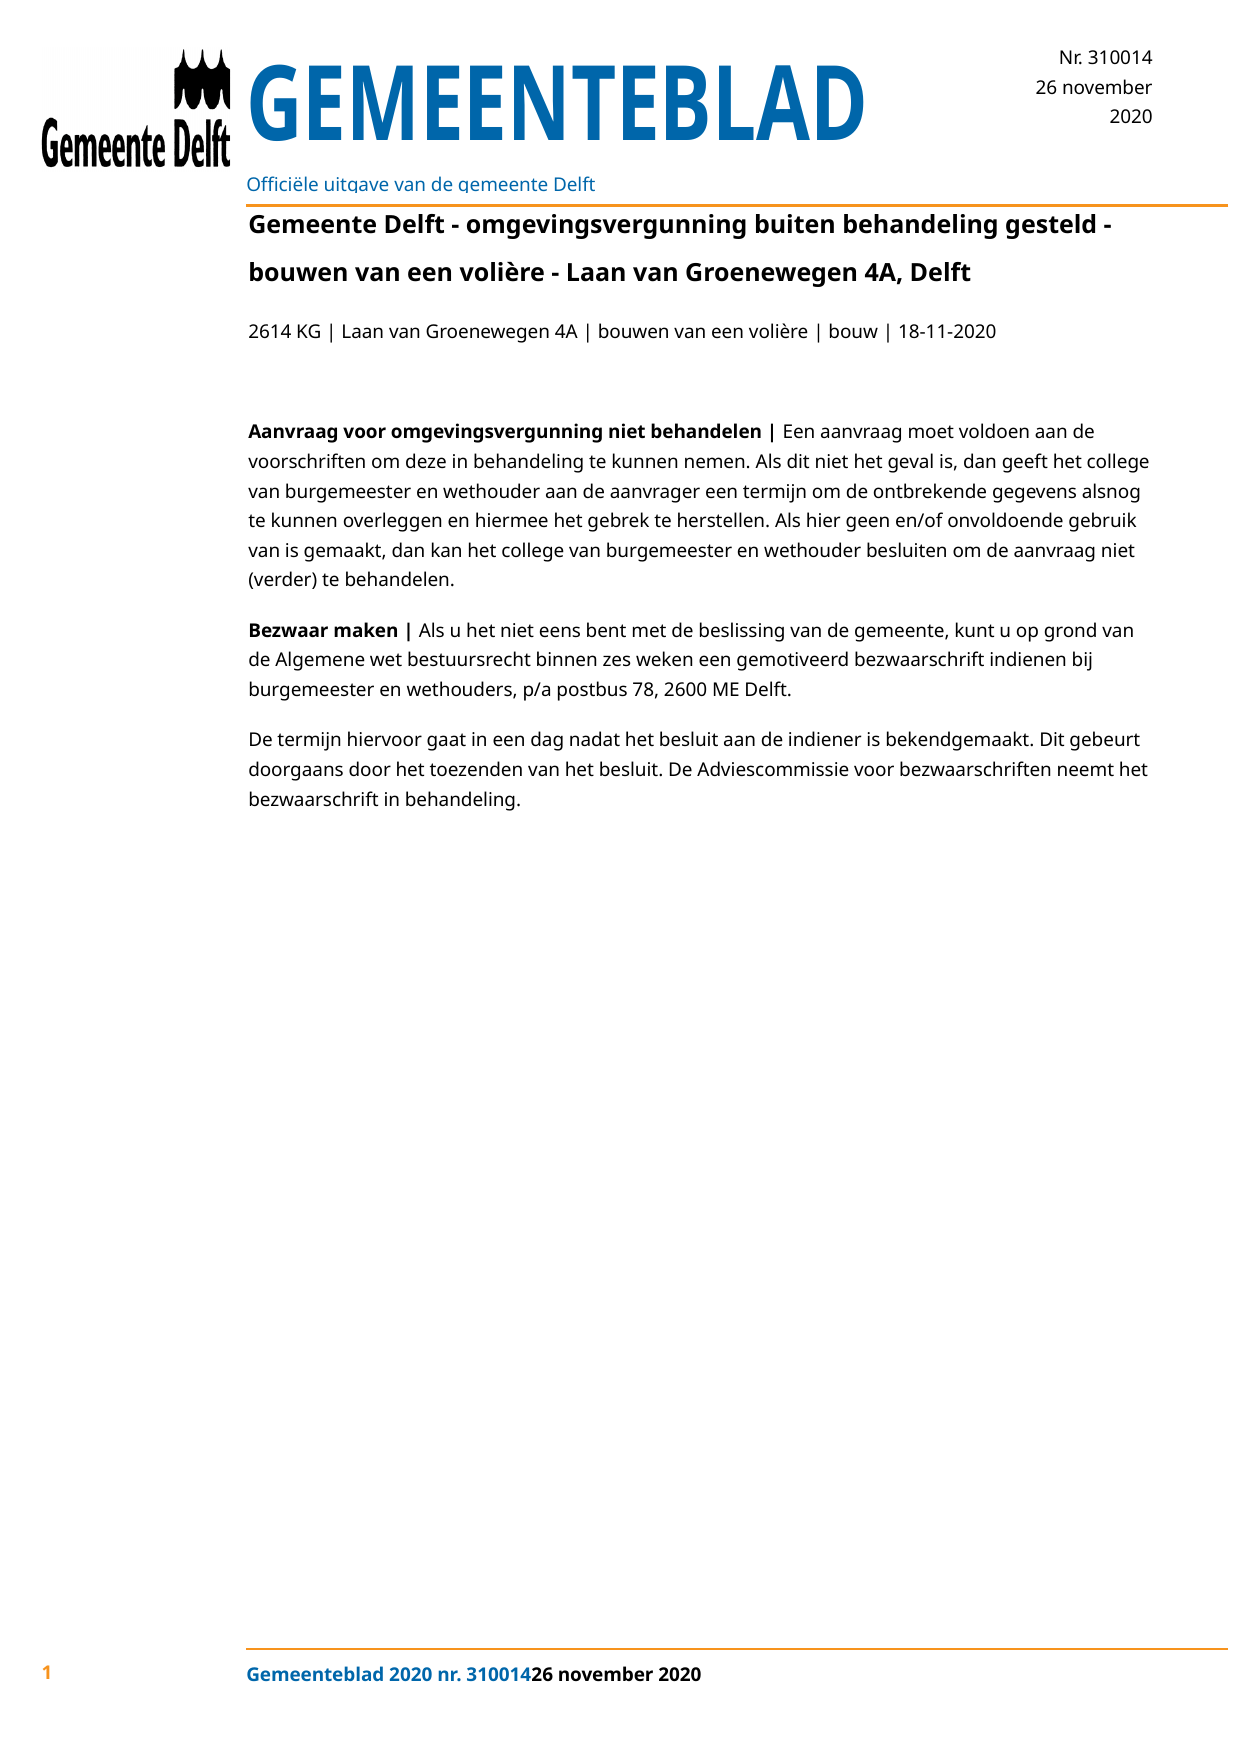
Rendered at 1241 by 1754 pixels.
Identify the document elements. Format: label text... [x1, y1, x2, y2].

picture [41, 47, 231, 172]
text De termijn hiervoor gaat in een dag nadat het besluit aan de indiener is bekendgemaakt. Dit gebeurt doorgaans door het toezenden van het besluit. De Adviescommissie voor bezwaarschriften neemt het bezwaarschrift in behandeling. [248, 727, 1152, 812]
text Gemeente Delft - omgevingsvergunning buiten behandeling gesteld - bouwen van een volière - Laan van Groenewegen 4A, Delft [248, 207, 1152, 288]
text Bezwaar maken | Als u het niet eens bent met de beslissing van de gemeente, kunt u op grond van de Algemene wet bestuursrecht binnen zes weken een gemotiveerd bezwaarschrift indienen bij burgemeester en wethouders, p/a postbus 78, 2600 ME Delft. [248, 617, 1152, 702]
text Aanvraag voor omgevingsvergunning niet behandelen | Een aanvraag moet voldoen aan de voorschriften om deze in behandeling te kunnen nemen. Als dit niet het geval is, dan geeft het college van burgemeester en wethouder aan de aanvrager een termijn om de ontbrekende gegevens alsnog te kunnen overleggen en hiermee het gebrek te herstellen. Als hier geen en/of onvoldoende gebruik van is gemaakt, dan kan het college van burgemeester en wethouder besluiten om de aanvraag niet (verder) te behandelen. [248, 419, 1152, 592]
text 2614 KG | Laan van Groenewegen 4A | bouwen van een volière | bouw | 18-11-2020 [248, 318, 1152, 344]
